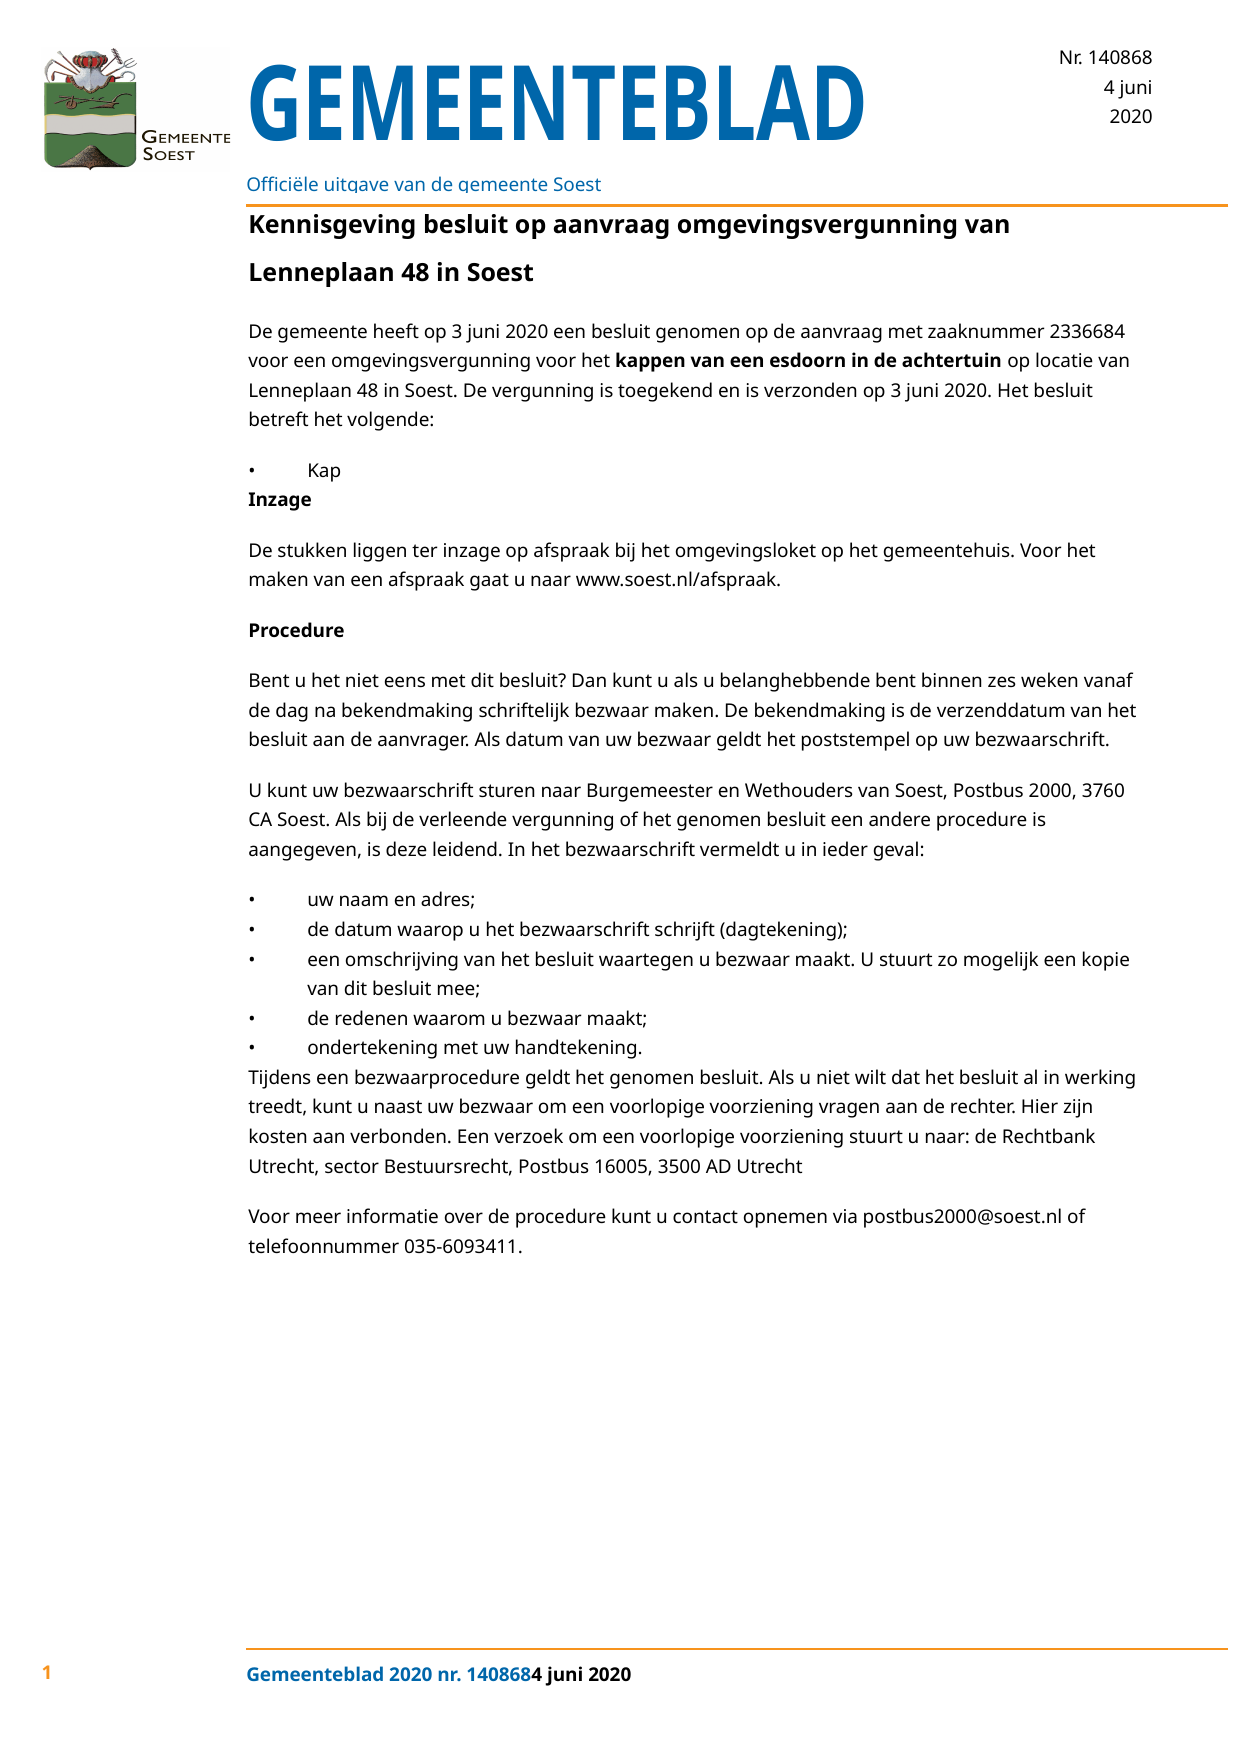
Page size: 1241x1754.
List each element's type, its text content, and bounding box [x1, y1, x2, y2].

text Procedure [248, 617, 1152, 643]
text Kennisgeving besluit op aanvraag omgevingsvergunning van Lenneplaan 48 in Soest [248, 207, 1152, 288]
list een omschrijving van het besluit waartegen u bezwaar maakt. U stuurt zo mogelijk een kopie van dit besluit mee; [248, 946, 1152, 1001]
text Voor meer informatie over de procedure kunt u contact opnemen via postbus2000@soest.nl of telefoonnummer 035-6093411. [248, 1203, 1152, 1259]
text De gemeente heeft op 3 juni 2020 een besluit genomen op de aanvraag met zaaknummer 2336684 voor een omgevingsvergunning voor het kappen van een esdoorn in de achtertuin op locatie van Lenneplaan 48 in Soest. De vergunning is toegekend en is verzonden op 3 juni 2020. Het besluit betreft het volgende: [248, 318, 1152, 432]
picture [41, 47, 231, 172]
text Inzage [248, 487, 1152, 512]
text De stukken liggen ter inzage op afspraak bij het omgevingsloket op het gemeentehuis. Voor het maken van een afspraak gaat u naar www.soest.nl/afspraak. [248, 537, 1152, 592]
list ondertekening met uw handtekening. [248, 1034, 1152, 1060]
text U kunt uw bezwaarschrift sturen naar Burgemeester en Wethouders van Soest, Postbus 2000, 3760 CA Soest. Als bij de verleende vergunning of het genomen besluit een andere procedure is aangegeven, is deze leidend. In het bezwaarschrift vermeldt u in ieder geval: [248, 777, 1152, 862]
list de redenen waarom u bezwaar maakt; [248, 1005, 1152, 1031]
list uw naam en adres; [248, 887, 1152, 912]
list de datum waarop u het bezwaarschrift schrijft (dagtekening); [248, 916, 1152, 942]
text Bent u het niet eens met dit besluit? Dan kunt u als u belanghebbende bent binnen zes weken vanaf de dag na bekendmaking schriftelijk bezwaar maken. De bekendmaking is de verzenddatum van het besluit aan de aanvrager. Als datum van uw bezwaar geldt het poststempel op uw bezwaarschrift. [248, 667, 1152, 752]
text Tijdens een bezwaarprocedure geldt het genomen besluit. Als u niet wilt dat het besluit al in werking treedt, kunt u naast uw bezwaar om een voorlopige voorziening vragen aan de rechter. Hier zijn kosten aan verbonden. Een verzoek om een voorlopige voorziening stuurt u naar: de Rechtbank Utrecht, sector Bestuursrecht, Postbus 16005, 3500 AD Utrecht [248, 1064, 1152, 1179]
list Kap [248, 457, 1152, 483]
